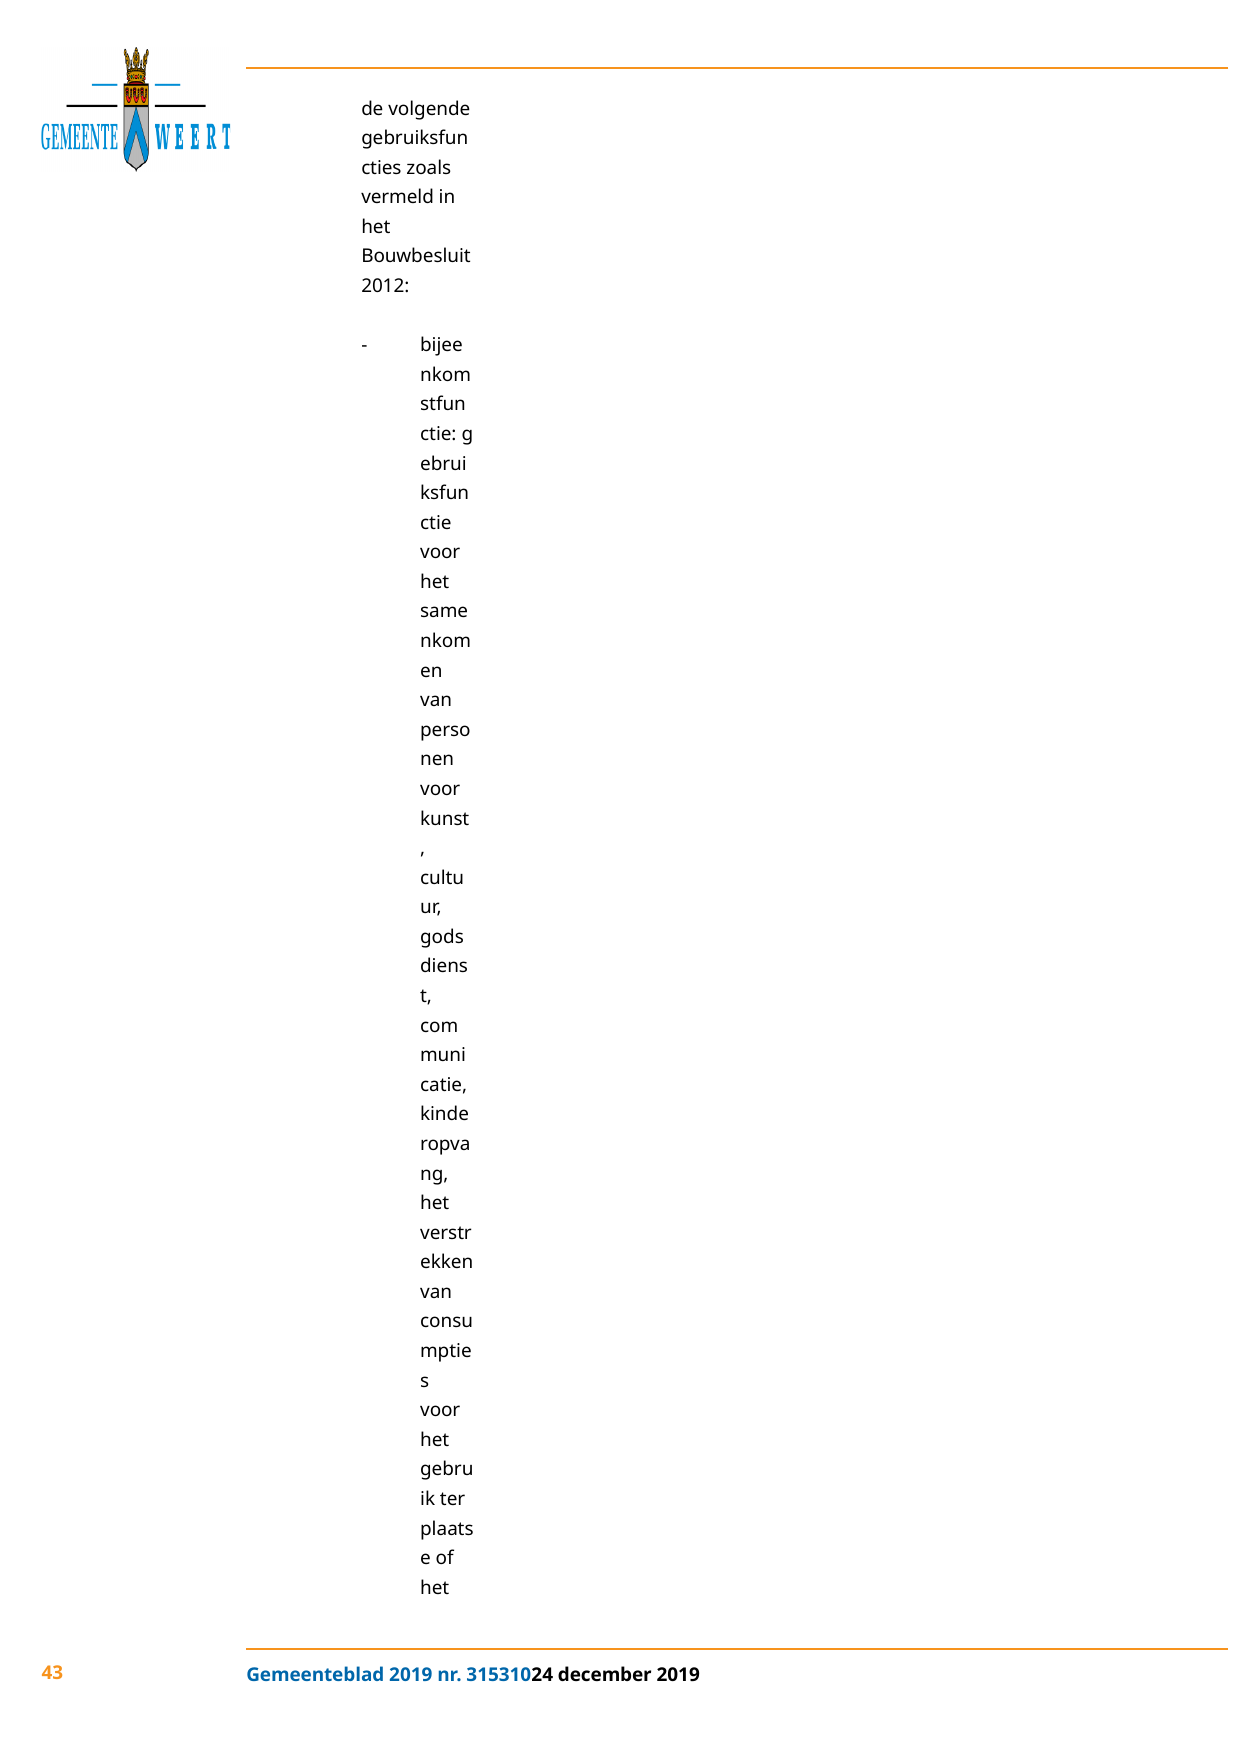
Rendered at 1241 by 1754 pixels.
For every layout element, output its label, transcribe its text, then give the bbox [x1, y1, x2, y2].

table_cell [587, 95, 700, 1600]
picture [41, 47, 231, 172]
table_cell [248, 95, 361, 1600]
table_cell de volgende gebruiksfuncties zoals vermeld in het Bouwbesluit 2012: bijeenkomstfunctie: gebruiksfunctie voor het samenkomen van personen voor kunst, cultuur, godsdienst, communicatie, kinderopvang, het verstrekken van consumpties voor het gebruik ter plaatse of het [361, 95, 474, 1600]
table_cell [474, 95, 587, 1600]
